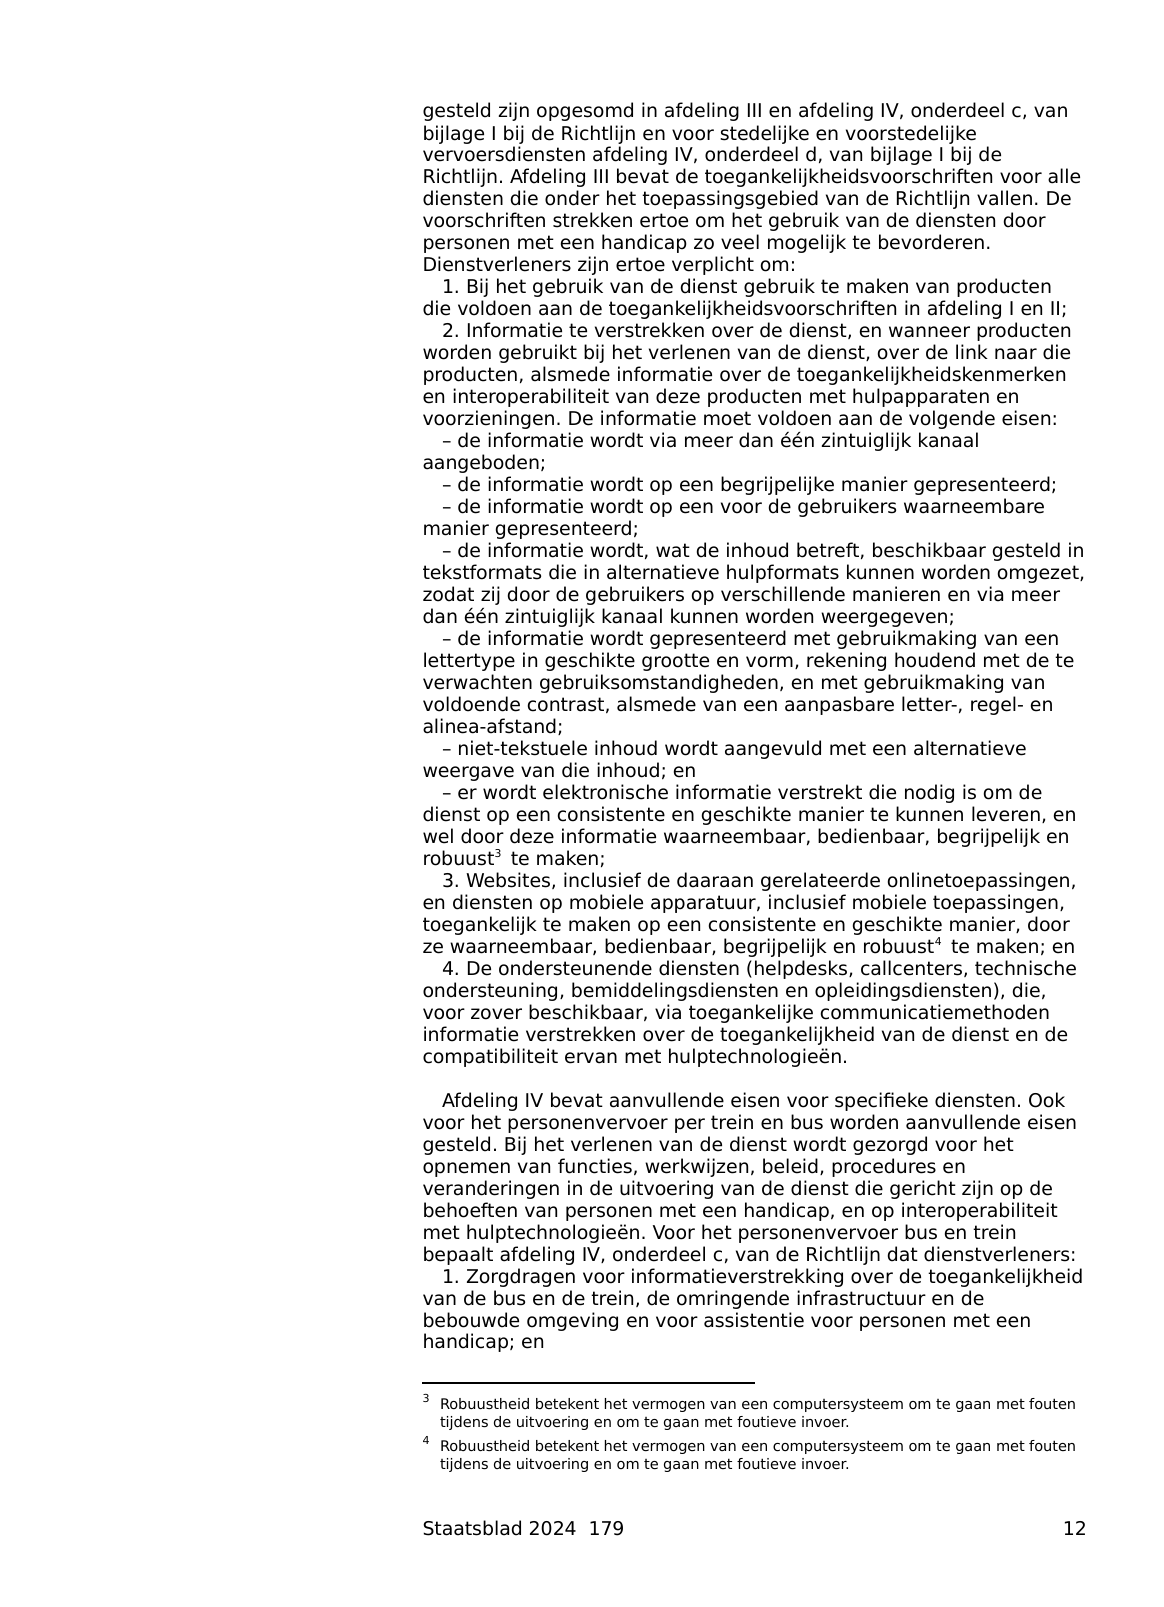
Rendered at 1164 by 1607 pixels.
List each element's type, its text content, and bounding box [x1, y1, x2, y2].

text gesteld zijn opgesomd in afdeling III en afdeling IV, onderdeel c, van bijlage I bij de Richtlijn en voor stedelijke en voorstedelijke vervoersdiensten afdeling IV, onderdeel d, van bijlage I bij de Richtlijn. Afdeling III bevat de toegankelijkheidsvoorschriften voor alle diensten die onder het toepassingsgebied van de Richtlijn vallen. De voorschriften strekken ertoe om het gebruik van de diensten door personen met een handicap zo veel mogelijk te bevorderen. Dienstverleners zijn ertoe verplicht om: [422, 100, 1087, 276]
text – de informatie wordt op een voor de gebruikers waarneembare manier gepresenteerd; [422, 496, 1087, 540]
text Afdeling IV bevat aanvullende eisen voor specifieke diensten. Ook voor het personenvervoer per trein en bus worden aanvullende eisen gesteld. Bij het verlenen van de dienst wordt gezorgd voor het opnemen van functies, werkwijzen, beleid, procedures en veranderingen in de uitvoering van de dienst die gericht zijn op de behoeften van personen met een handicap, en op interoperabiliteit met hulptechnologieën. Voor het personenvervoer bus en trein bepaalt afdeling IV, onderdeel c, van de Richtlijn dat dienstverleners: [422, 1090, 1087, 1266]
text – er wordt elektronische informatie verstrekt die nodig is om de dienst op een consistente en geschikte manier te kunnen leveren, en wel door deze informatie waarneembaar, bedienbaar, begrijpelijk en robuust te maken; [422, 782, 1087, 870]
text Robuustheid betekent het vermogen van een computersysteem om te gaan met fouten tijdens de uitvoering en om te gaan met foutieve invoer. [422, 1434, 1087, 1473]
text 1. Bij het gebruik van de dienst gebruik te maken van producten die voldoen aan de toegankelijkheidsvoorschriften in afdeling I en II; [422, 276, 1087, 320]
text – de informatie wordt, wat de inhoud betreft, beschikbaar gesteld in tekstformats die in alternatieve hulpformats kunnen worden omgezet, zodat zij door de gebruikers op verschillende manieren en via meer dan één zintuiglijk kanaal kunnen worden weergegeven; [422, 540, 1087, 628]
text – de informatie wordt gepresenteerd met gebruikmaking van een lettertype in geschikte grootte en vorm, rekening houdend met de te verwachten gebruiksomstandigheden, en met gebruikmaking van voldoende contrast, alsmede van een aanpasbare letter-, regel- en alinea-afstand; [422, 628, 1087, 738]
text – de informatie wordt via meer dan één zintuiglijk kanaal aangeboden; [422, 430, 1087, 474]
text Robuustheid betekent het vermogen van een computersysteem om te gaan met fouten tijdens de uitvoering en om te gaan met foutieve invoer. [422, 1392, 1087, 1431]
text – de informatie wordt op een begrijpelijke manier gepresenteerd; [422, 474, 1087, 496]
text 1. Zorgdragen voor informatieverstrekking over de toegankelijkheid van de bus en de trein, de omringende infrastructuur en de bebouwde omgeving en voor assistentie voor personen met een handicap; en [422, 1266, 1087, 1353]
text 4. De ondersteunende diensten (helpdesks, callcenters, technische ondersteuning, bemiddelingsdiensten en opleidingsdiensten), die, voor zover beschikbaar, via toegankelijke communicatiemethoden informatie verstrekken over de toegankelijkheid van de dienst en de compatibiliteit ervan met hulptechnologieën. [422, 958, 1087, 1067]
text – niet-tekstuele inhoud wordt aangevuld met een alternatieve weergave van die inhoud; en [422, 738, 1087, 782]
text 2. Informatie te verstrekken over de dienst, en wanneer producten worden gebruikt bij het verlenen van de dienst, over de link naar die producten, alsmede informatie over de toegankelijkheidskenmerken en interoperabiliteit van deze producten met hulpapparaten en voorzieningen. De informatie moet voldoen aan de volgende eisen: [422, 320, 1087, 430]
text 3. Websites, inclusief de daaraan gerelateerde onlinetoepassingen, en diensten op mobiele apparatuur, inclusief mobiele toepassingen, toegankelijk te maken op een consistente en geschikte manier, door ze waarneembaar, bedienbaar, begrijpelijk en robuust te maken; en [422, 870, 1087, 958]
